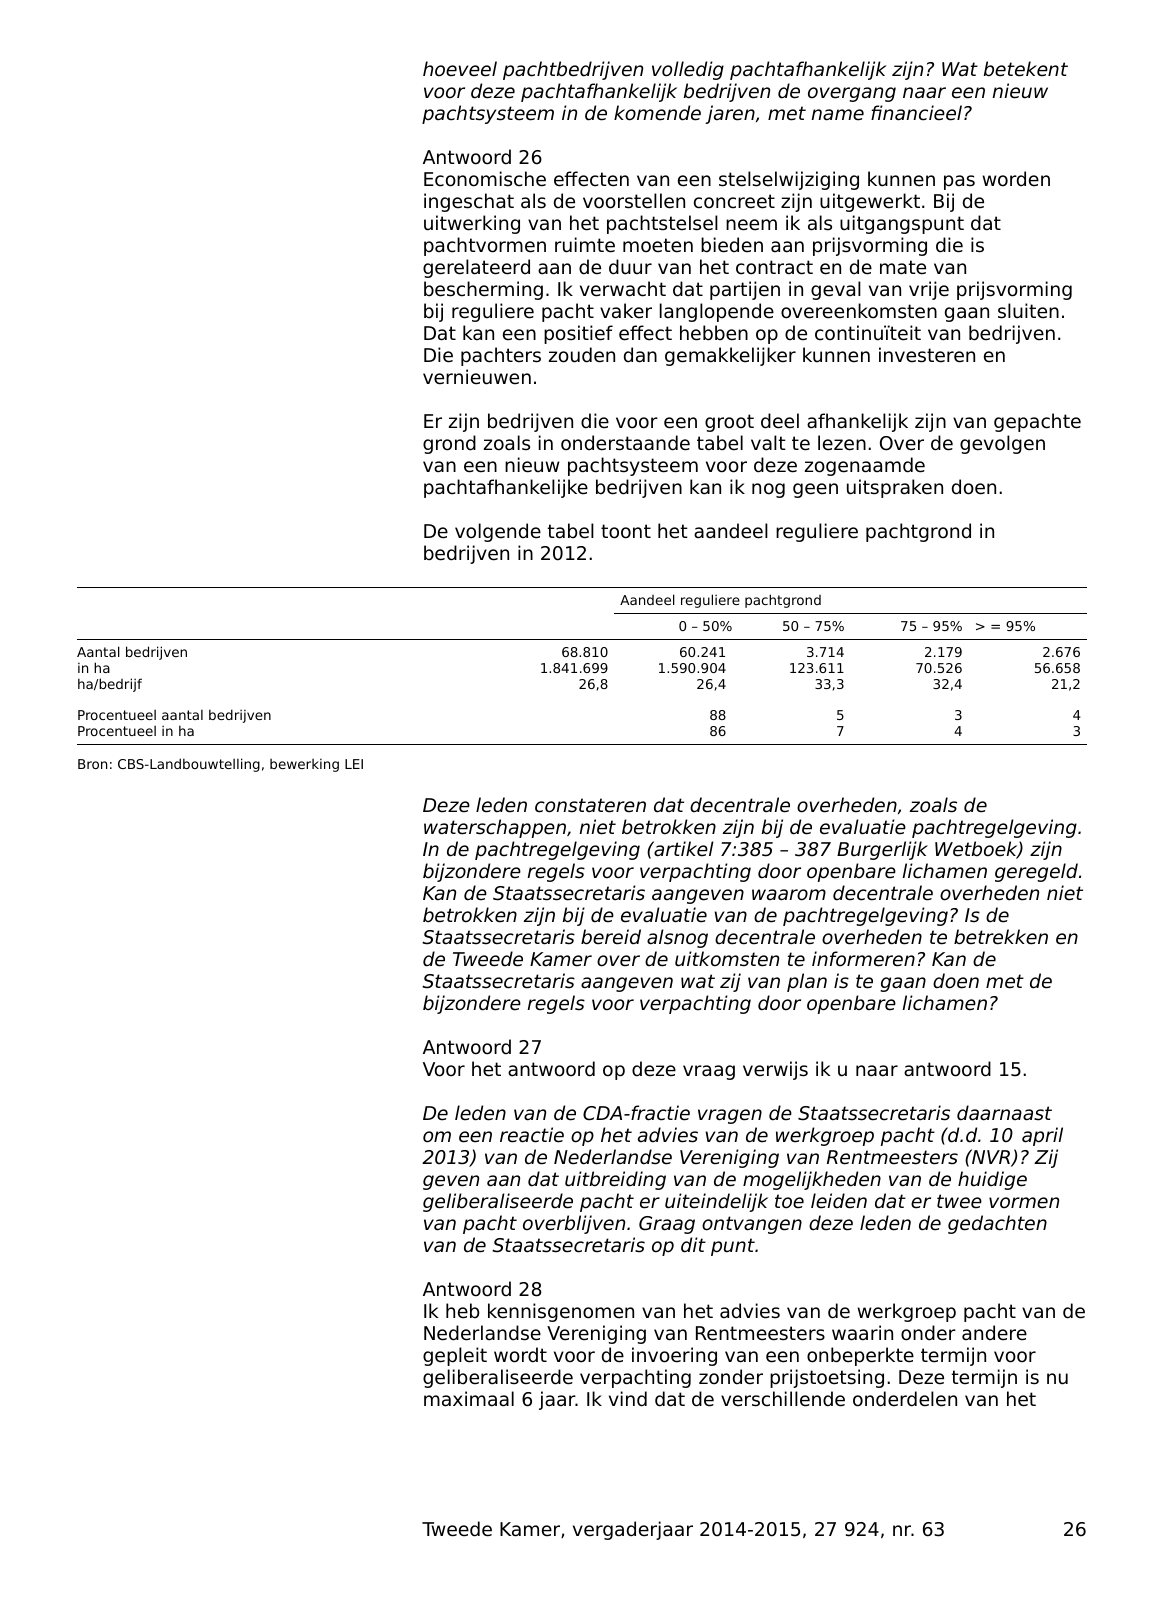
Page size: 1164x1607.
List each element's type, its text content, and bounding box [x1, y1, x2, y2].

table_cell 2.179 [850, 640, 968, 661]
table_header Aandeel reguliere pachtgrond [614, 588, 1087, 613]
table_cell 86 [614, 724, 732, 744]
table_cell 33,3 [732, 677, 850, 692]
table_header [496, 588, 614, 639]
text Antwoord 26 [422, 147, 1087, 169]
table_cell 26,4 [614, 677, 732, 692]
table_cell 75 – 95% [850, 614, 968, 639]
table_cell 56.658 [969, 661, 1087, 677]
table_cell 4 [850, 724, 968, 744]
table_cell > = 95% [969, 614, 1087, 639]
table_cell 1.841.699 [496, 661, 614, 677]
table_cell 70.526 [850, 661, 968, 677]
table_cell 21,2 [969, 677, 1087, 692]
table_cell 7 [732, 724, 850, 744]
table_cell Procentueel aantal bedrijven [77, 708, 496, 724]
table_cell [77, 692, 1087, 708]
text Voor het antwoord op deze vraag verwijs ik u naar antwoord 15. [422, 1059, 1087, 1081]
table_cell Procentueel in ha [77, 724, 496, 744]
table_cell 32,4 [850, 677, 968, 692]
table_cell Aantal bedrijven [77, 640, 496, 661]
text Er zijn bedrijven die voor een groot deel afhankelijk zijn van gepachte grond zoals in onderstaande tabel valt te lezen. Over de gevolgen van een nieuw pachtsysteem voor deze zogenaamde pachtafhankelijke bedrijven kan ik nog geen uitspraken doen. [422, 411, 1087, 499]
table_cell in ha [77, 661, 496, 677]
table_cell 60.241 [614, 640, 732, 661]
table_cell 68.810 [496, 640, 614, 661]
table_cell [496, 708, 614, 724]
table_cell [496, 724, 614, 744]
text Deze leden constateren dat decentrale overheden, zoals de waterschappen, niet betrokken zijn bij de evaluatie pachtregelgeving. In de pachtregelgeving (artikel 7:385 – 387 Burgerlijk Wetboek) zijn bijzondere regels voor verpachting door openbare lichamen geregeld. Kan de Staatssecretaris aangeven waarom decentrale overheden niet betrokken zijn bij de evaluatie van de pachtregelgeving? Is de Staatssecretaris bereid alsnog decentrale overheden te betrekken en de Tweede Kamer over de uitkomsten te informeren? Kan de Staatssecretaris aangeven wat zij van plan is te gaan doen met de bijzondere regels voor verpachting door openbare lichamen? [422, 795, 1087, 1015]
text Antwoord 27 [422, 1037, 1087, 1059]
text De volgende tabel toont het aandeel reguliere pachtgrond in bedrijven in 2012. [422, 521, 1087, 565]
table_cell 88 [614, 708, 732, 724]
table_cell 0 – 50% [614, 614, 732, 639]
table_cell 123.611 [732, 661, 850, 677]
text Ik heb kennisgenomen van het advies van de werkgroep pacht van de Nederlandse Vereniging van Rentmeesters waarin onder andere gepleit wordt voor de invoering van een onbeperkte termijn voor geliberaliseerde verpachting zonder prijstoetsing. Deze termijn is nu maximaal 6 jaar. Ik vind dat de verschillende onderdelen van het [422, 1301, 1087, 1411]
text Economische effecten van een stelselwijziging kunnen pas worden ingeschat als de voorstellen concreet zijn uitgewerkt. Bij de uitwerking van het pachtstelsel neem ik als uitgangspunt dat pachtvormen ruimte moeten bieden aan prijsvorming die is gerelateerd aan de duur van het contract en de mate van bescherming. Ik verwacht dat partijen in geval van vrije prijsvorming bij reguliere pacht vaker langlopende overeenkomsten gaan sluiten. Dat kan een positief effect hebben op de continuïteit van bedrijven. Die pachters zouden dan gemakkelijker kunnen investeren en vernieuwen. [422, 169, 1087, 389]
table_header [77, 588, 496, 639]
table_cell 3 [850, 708, 968, 724]
table_cell Bron: CBS-Landbouwtelling, bewerking LEI [77, 745, 1087, 773]
text Antwoord 28 [422, 1279, 1087, 1301]
text hoeveel pachtbedrijven volledig pachtafhankelijk zijn? Wat betekent voor deze pachtafhankelijk bedrijven de overgang naar een nieuw pachtsysteem in de komende jaren, met name financieel? [422, 59, 1087, 125]
text De leden van de CDA-fractie vragen de Staatssecretaris daarnaast om een reactie op het advies van de werkgroep pacht (d.d. 10 april 2013) van de Nederlandse Vereniging van Rentmeesters (NVR)? Zij geven aan dat uitbreiding van de mogelijkheden van de huidige geliberaliseerde pacht er uiteindelijk toe leiden dat er twee vormen van pacht overblijven. Graag ontvangen deze leden de gedachten van de Staatssecretaris op dit punt. [422, 1103, 1087, 1257]
table_cell 4 [969, 708, 1087, 724]
table_cell 2.676 [969, 640, 1087, 661]
table_cell ha/bedrijf [77, 677, 496, 692]
table_cell 3 [969, 724, 1087, 744]
table_cell 3.714 [732, 640, 850, 661]
table_cell 26,8 [496, 677, 614, 692]
table_cell 1.590.904 [614, 661, 732, 677]
table_cell 5 [732, 708, 850, 724]
table_cell 50 – 75% [732, 614, 850, 639]
